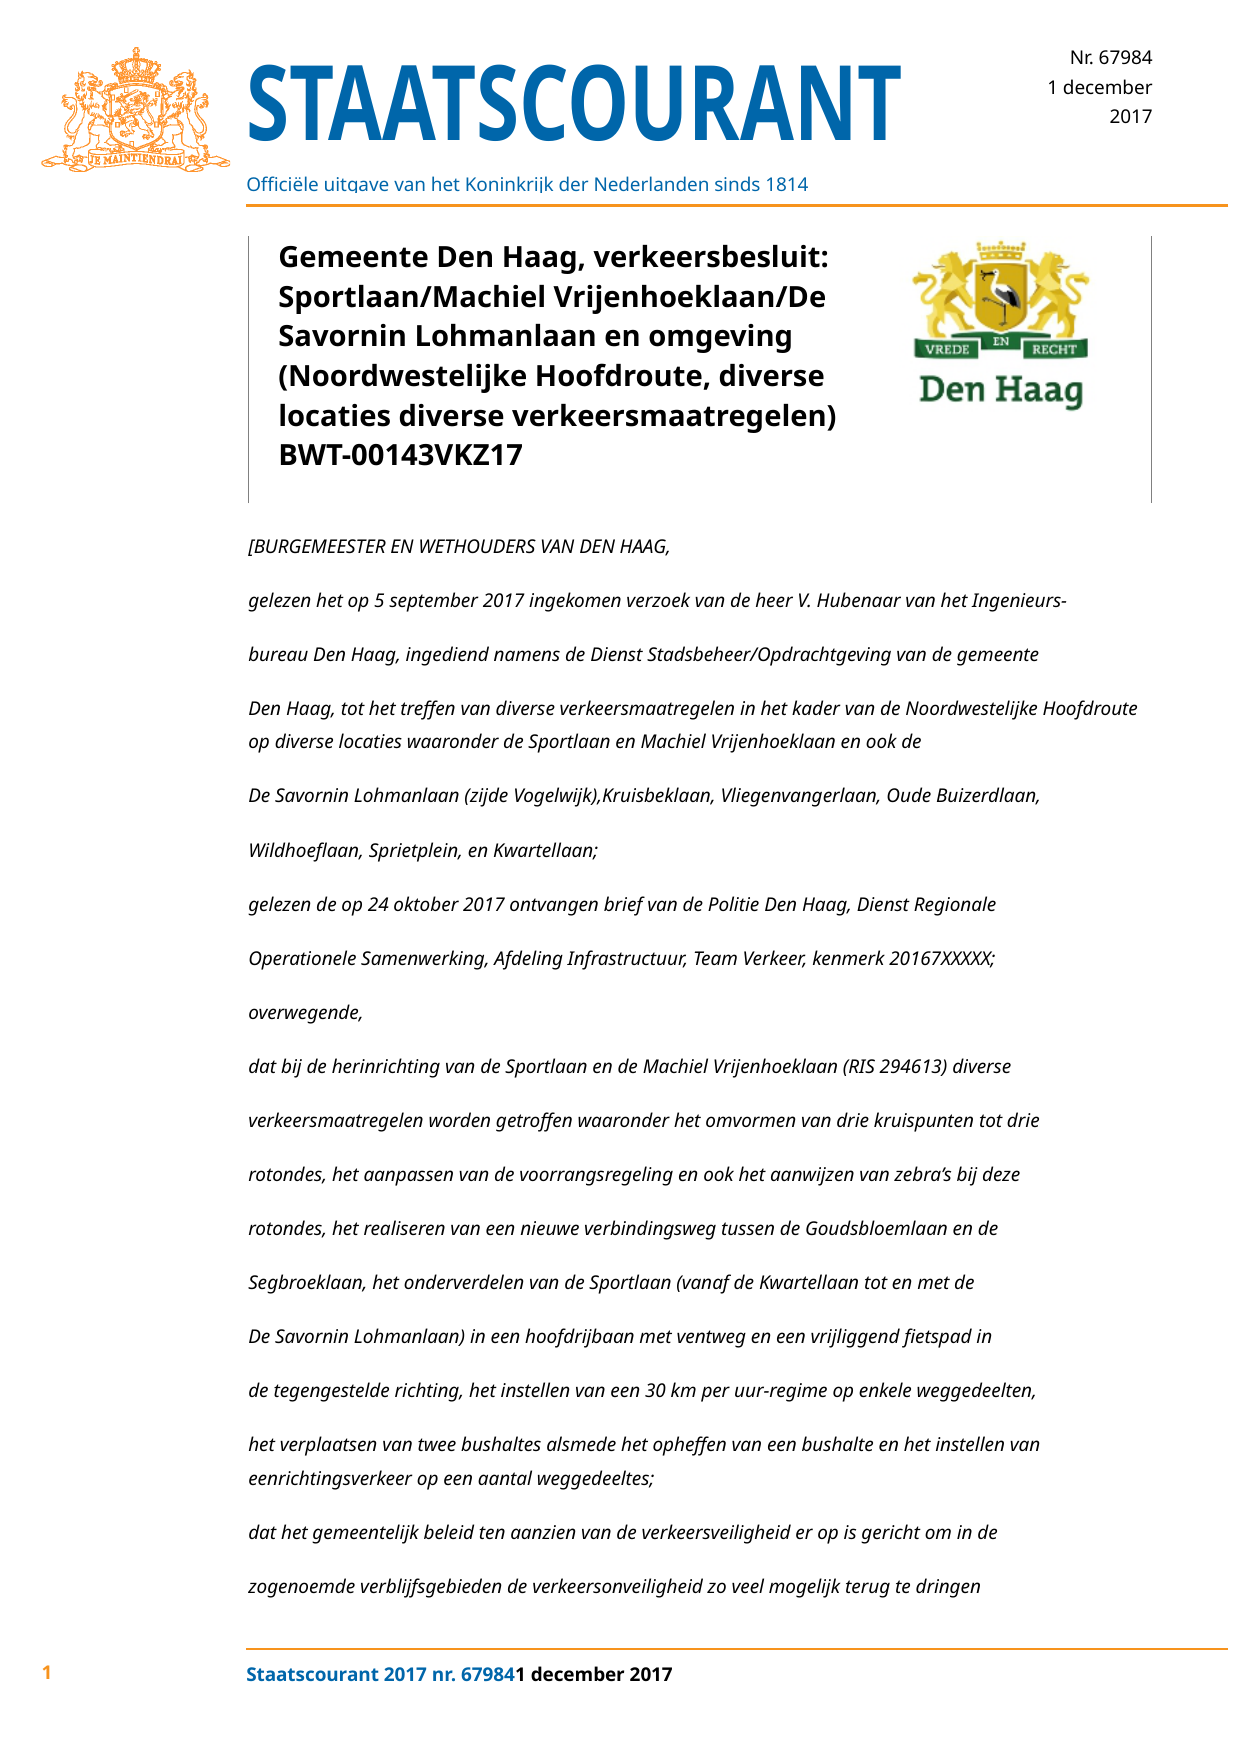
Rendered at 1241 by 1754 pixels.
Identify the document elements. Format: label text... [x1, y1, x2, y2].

text De Savornin Lohmanlaan (zijde Vogelwijk),Kruisbeklaan, Vliegenvangerlaan, Oude Buizerdlaan, [248, 783, 1152, 808]
text dat het gemeentelijk beleid ten aanzien van de verkeersveiligheid er op is gericht om in de [248, 1519, 1152, 1545]
table_header Gemeente Den Haag, verkeersbesluit: Sportlaan/Machiel Vrijenhoeklaan/De Savornin Lohmanlaan en omgeving (Noordwestelijke Hoofdroute, diverse locaties diverse verkeersmaatregelen) BWT-00143VKZ17 [249, 236, 850, 503]
text gelezen de op 24 oktober 2017 ontvangen brief van de Politie Den Haag, Dienst Regionale [248, 891, 1152, 917]
text dat bij de herinrichting van de Sportlaan en de Machiel Vrijenhoeklaan (RIS 294613) diverse [248, 1053, 1152, 1079]
text rotondes, het aanpassen van de voorrangsregeling en ook het aanwijzen van zebra’s bij deze [248, 1161, 1152, 1187]
text Wildhoeflaan, Sprietplein, en Kwartellaan; [248, 837, 1152, 862]
picture [41, 47, 231, 172]
text [BURGEMEESTER EN WETHOUDERS VAN DEN HAAG, [248, 533, 1152, 559]
table_header [850, 236, 899, 413]
text gelezen het op 5 september 2017 ingekomen verzoek van de heer V. Hubenaar van het Ingenieurs- [248, 587, 1152, 613]
text bureau Den Haag, ingediend namens de Dienst Stadsbeheer/Opdrachtgeving van de gemeente [248, 641, 1152, 667]
text verkeersmaatregelen worden getroffen waaronder het omvormen van drie kruispunten tot drie [248, 1107, 1152, 1133]
text Operationele Samenwerking, Afdeling Infrastructuur, Team Verkeer, kenmerk 20167XXXXX; [248, 945, 1152, 971]
text Den Haag, tot het treffen van diverse verkeersmaatregelen in het kader van de Noordwestelijke Hoofdroute op diverse locaties waaronder de Sportlaan en Machiel Vrijenhoeklaan en ook de [248, 695, 1152, 754]
table_header [850, 414, 1151, 503]
text Segbroeklaan, het onderverdelen van de Sportlaan (vanaf de Kwartellaan tot en met de [248, 1269, 1152, 1295]
text rotondes, het realiseren van een nieuwe verbindingsweg tussen de Goudsbloemlaan en de [248, 1215, 1152, 1241]
text De Savornin Lohmanlaan) in een hoofdrijbaan met ventweg en een vrijliggend fietspad in [248, 1323, 1152, 1349]
text het verplaatsen van twee bushaltes alsmede het opheffen van een bushalte en het instellen van eenrichtingsverkeer op een aantal weggedeeltes; [248, 1431, 1152, 1491]
text zogenoemde verblijfsgebieden de verkeersonveiligheid zo veel mogelijk terug te dringen [248, 1573, 1152, 1599]
table_header [1103, 236, 1151, 413]
text overwegende, [248, 999, 1152, 1025]
picture [899, 236, 1103, 414]
text de tegengestelde richting, het instellen van een 30 km per uur-regime op enkele weggedeelten, [248, 1377, 1152, 1403]
